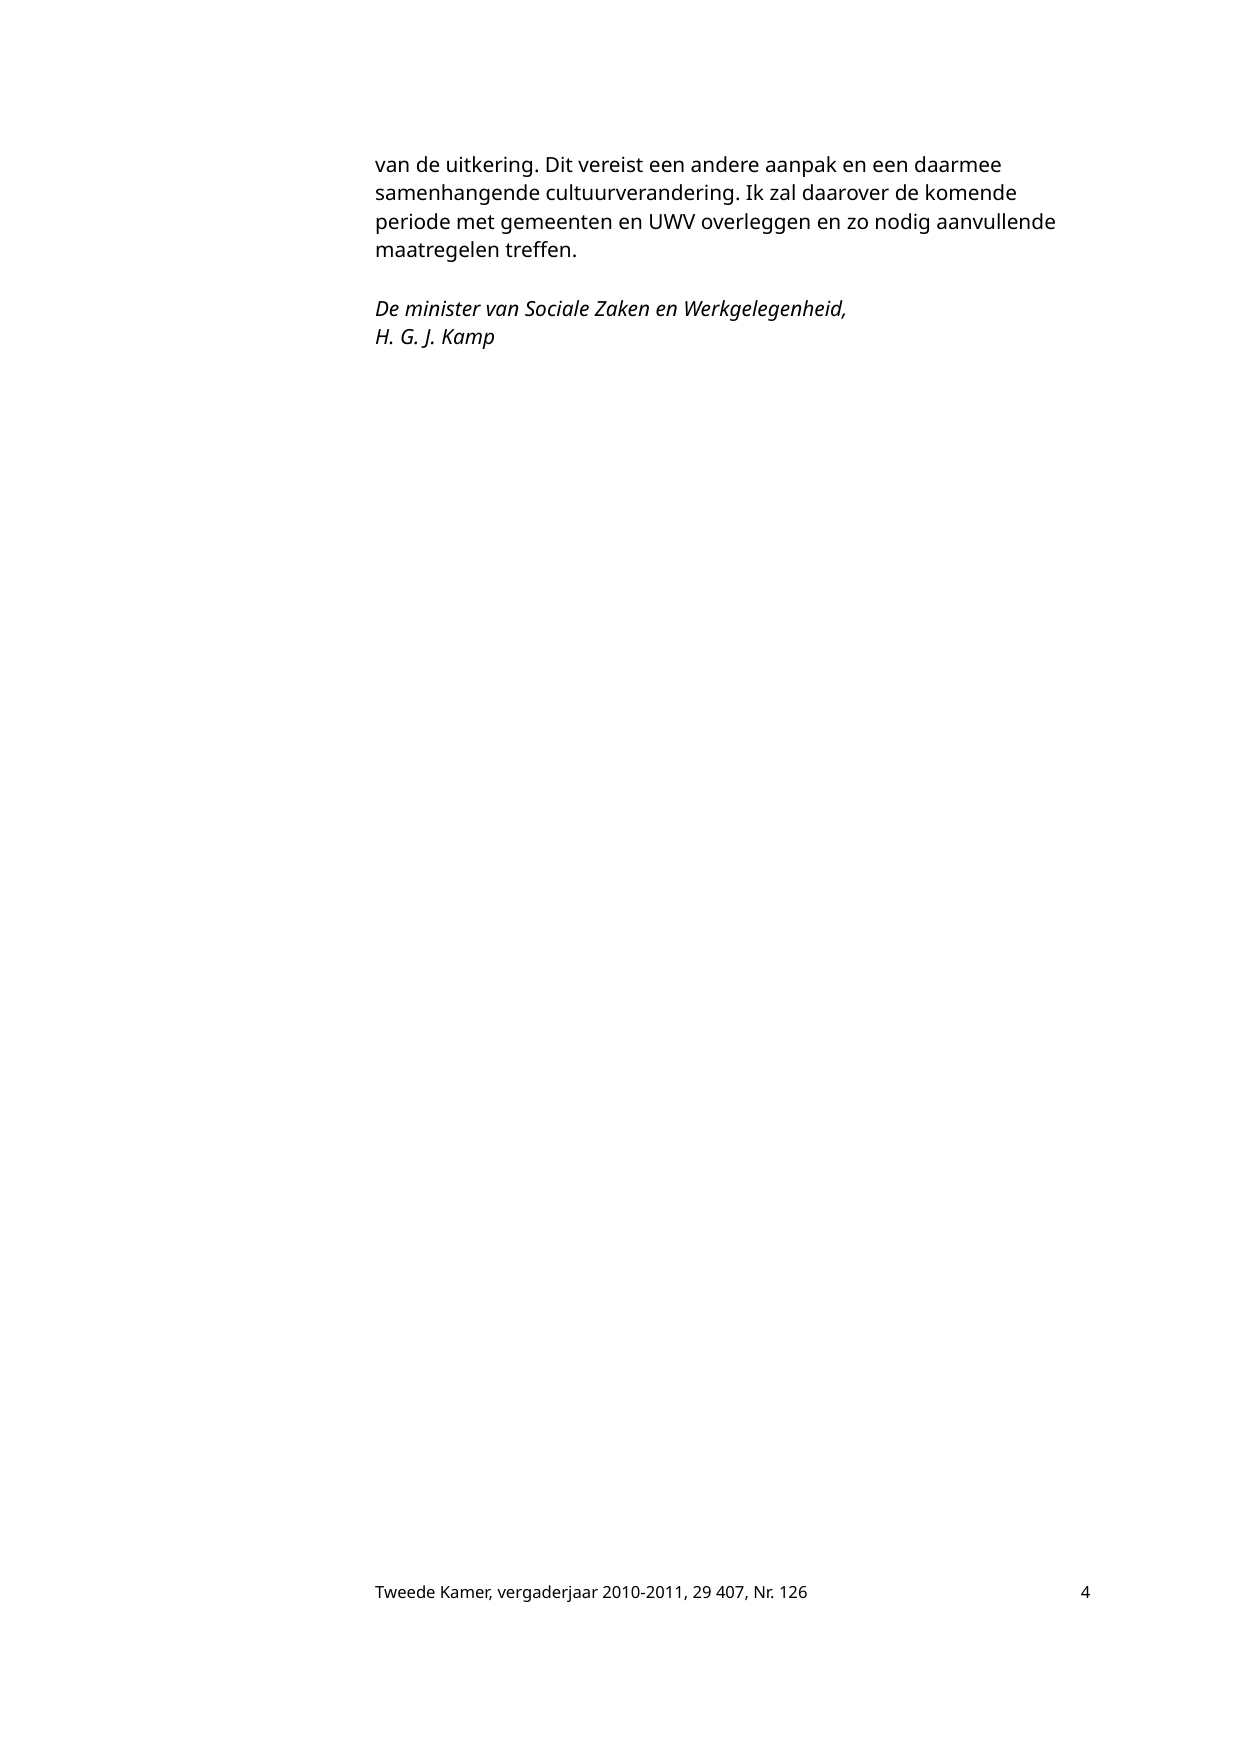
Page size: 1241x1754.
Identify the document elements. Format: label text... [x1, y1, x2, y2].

text H. G. J. Kamp [375, 322, 1090, 351]
text De minister van Sociale Zaken en Werkgelegenheid, [375, 294, 1090, 322]
text van de uitkering. Dit vereist een andere aanpak en een daarmee samenhangende cultuurverandering. Ik zal daarover de komende periode met gemeenten en UWV overleggen en zo nodig aanvullende maatregelen treffen. [375, 150, 1090, 264]
